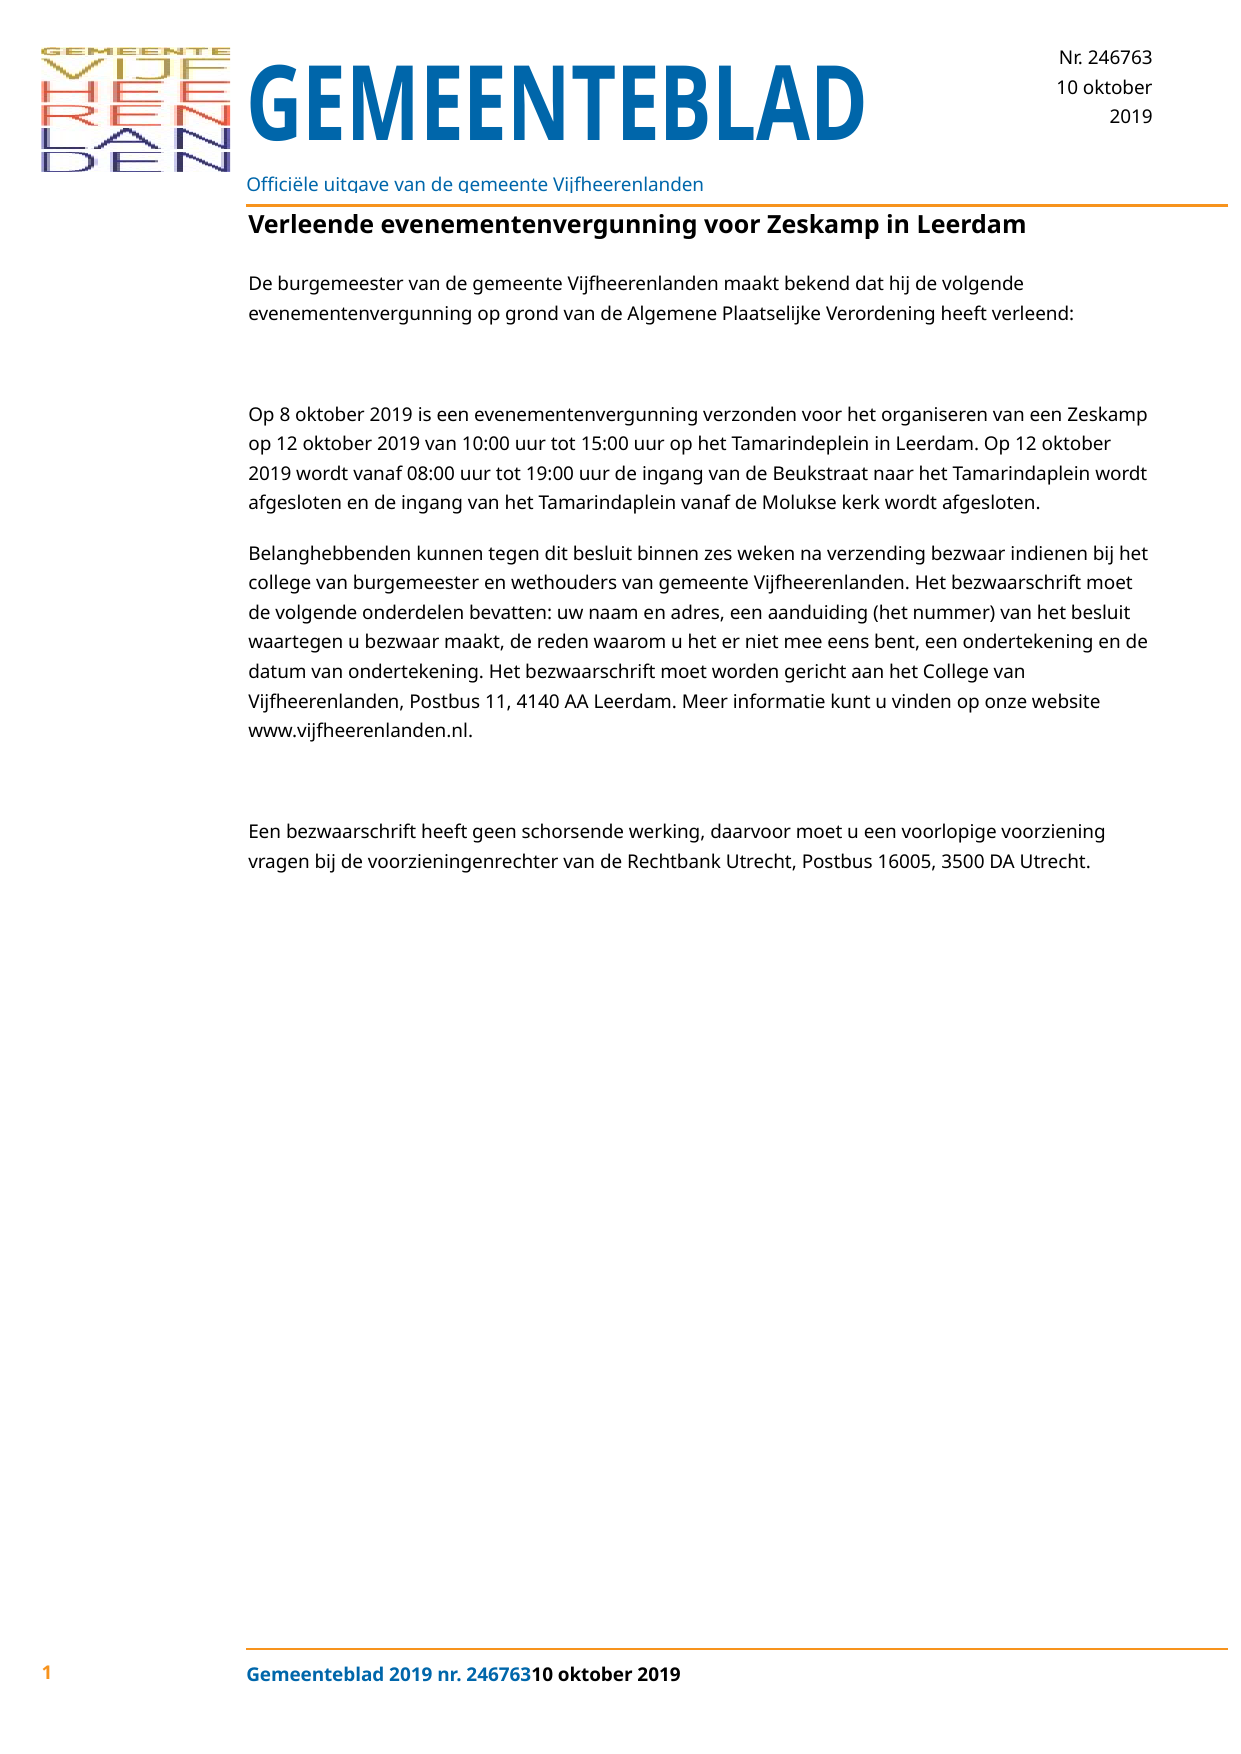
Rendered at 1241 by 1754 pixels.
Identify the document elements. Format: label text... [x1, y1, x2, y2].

text Een bezwaarschrift heeft geen schorsende werking, daarvoor moet u een voorlopige voorziening vragen bij de voorzieningenrechter van de Rechtbank Utrecht, Postbus 16005, 3500 DA Utrecht. [248, 818, 1152, 873]
text Op 8 oktober 2019 is een evenementenvergunning verzonden voor het organiseren van een Zeskamp op 12 oktober 2019 van 10:00 uur tot 15:00 uur op het Tamarindeplein in Leerdam. Op 12 oktober 2019 wordt vanaf 08:00 uur tot 19:00 uur de ingang van de Beukstraat naar het Tamarindaplein wordt afgesloten en de ingang van het Tamarindaplein vanaf de Molukse kerk wordt afgesloten. [248, 401, 1152, 515]
text Belanghebbenden kunnen tegen dit besluit binnen zes weken na verzending bezwaar indienen bij het college van burgemeester en wethouders van gemeente Vijfheerenlanden. Het bezwaarschrift moet de volgende onderdelen bevatten: uw naam en adres, een aanduiding (het nummer) van het besluit waartegen u bezwaar maakt, de reden waarom u het er niet mee eens bent, een ondertekening en de datum van ondertekening. Het bezwaarschrift moet worden gericht aan het College van Vijfheerenlanden, Postbus 11, 4140 AA Leerdam. Meer informatie kunt u vinden op onze website www.vijfheerenlanden.nl. [248, 540, 1152, 743]
picture [41, 47, 231, 172]
text De burgemeester van de gemeente Vijfheerenlanden maakt bekend dat hij de volgende evenementenvergunning op grond van de Algemene Plaatselijke Verordening heeft verleend: [248, 270, 1152, 326]
text Verleende evenementenvergunning voor Zeskamp in Leerdam [248, 207, 1152, 241]
